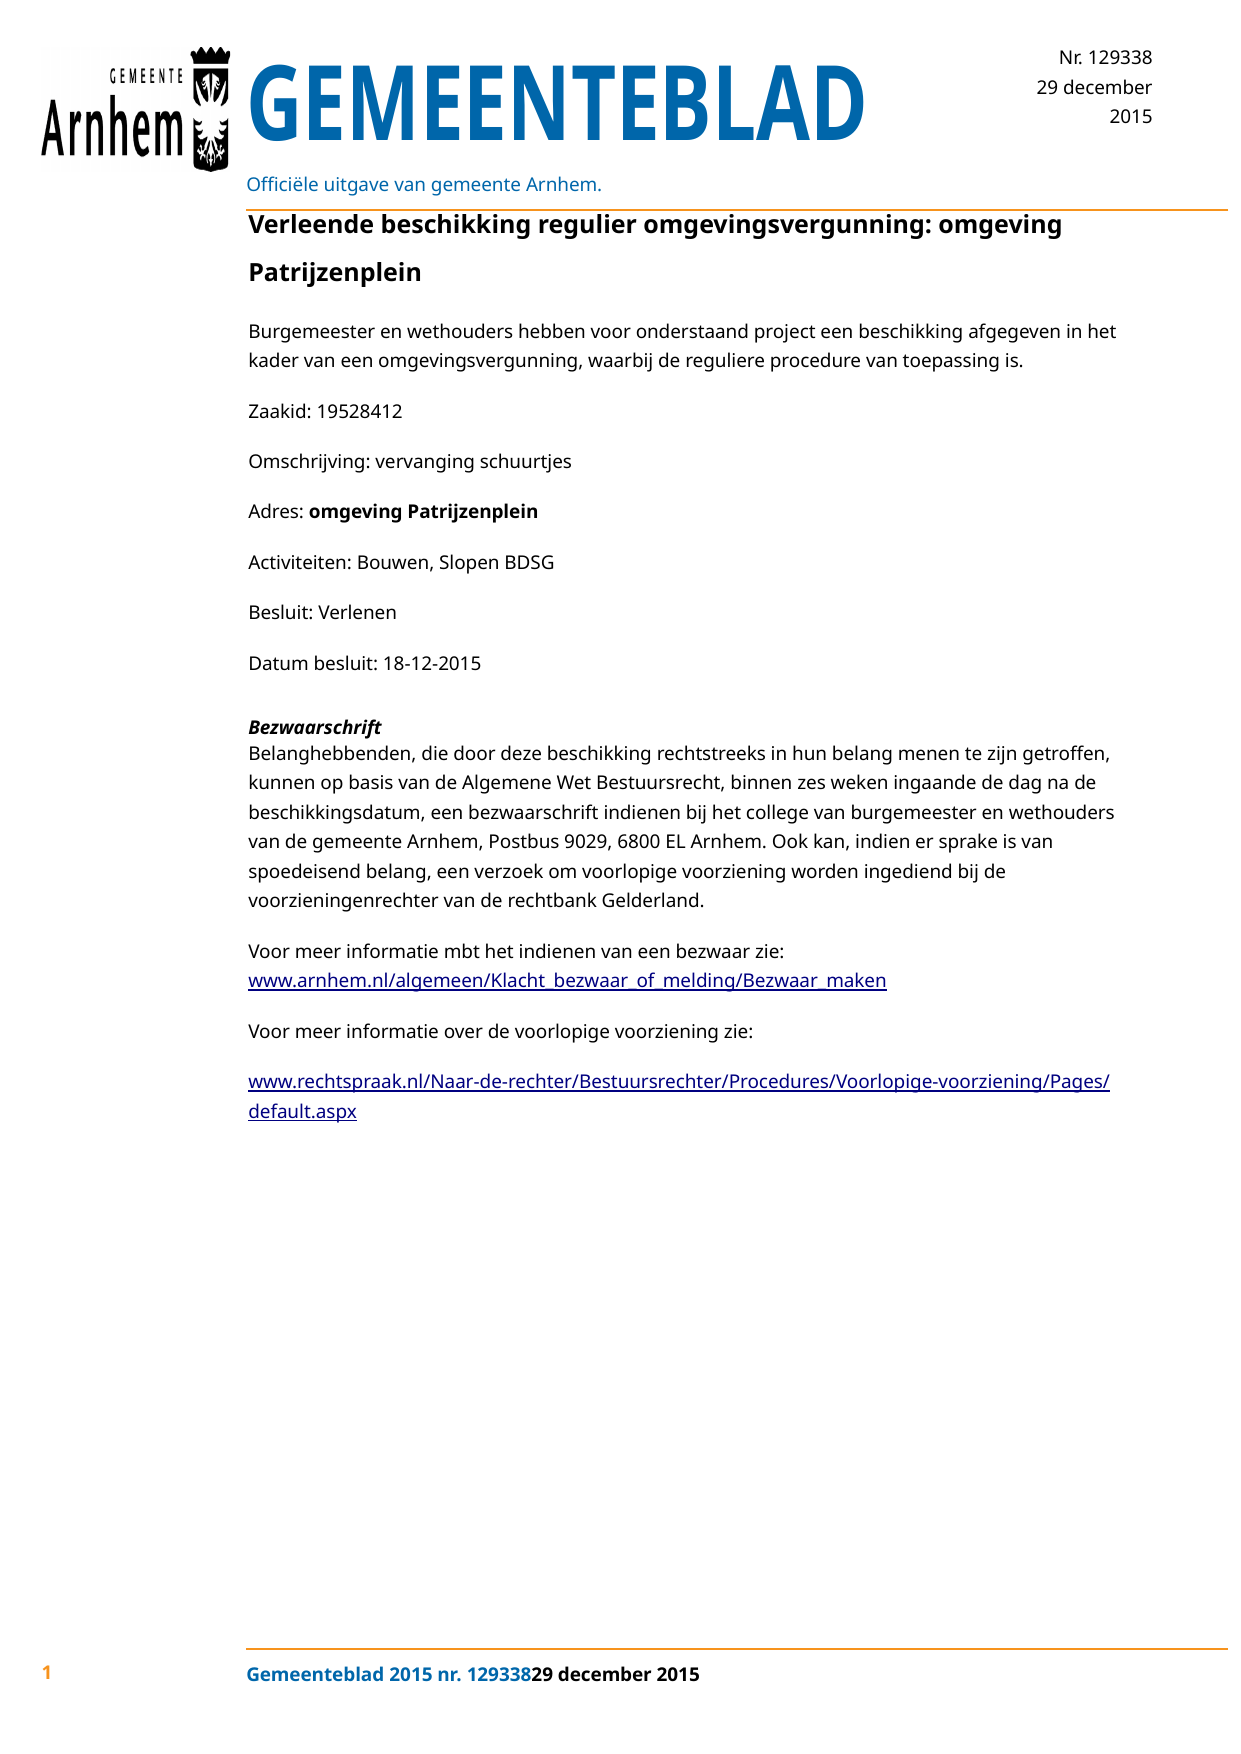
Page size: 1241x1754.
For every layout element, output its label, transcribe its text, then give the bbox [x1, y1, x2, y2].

text Activiteiten: Bouwen, Slopen BDSG [248, 549, 1152, 575]
text Bezwaarschrift [248, 714, 1152, 740]
text Zaakid: 19528412 [248, 398, 1152, 424]
text Datum besluit: 18-12-2015 [248, 650, 1152, 676]
text Omschrijving: vervanging schuurtjes [248, 448, 1152, 474]
text Adres: omgeving Patrijzenplein [248, 499, 1152, 524]
text Besluit: Verlenen [248, 599, 1152, 625]
text Voor meer informatie over de voorlopige voorziening zie: [248, 1018, 1152, 1044]
text www.rechtspraak.nl/Naar-de-rechter/Bestuursrechter/Procedures/Voorlopige-voorziening/Pages/default.aspx [248, 1068, 1152, 1124]
text Belanghebbenden, die door deze beschikking rechtstreeks in hun belang menen te zijn getroffen, kunnen op basis van de Algemene Wet Bestuursrecht, binnen zes weken ingaande de dag na de beschikkingsdatum, een bezwaarschrift indienen bij het college van burgemeester en wethouders van de gemeente Arnhem, Postbus 9029, 6800 EL Arnhem. Ook kan, indien er sprake is van spoedeisend belang, een verzoek om voorlopige voorziening worden ingediend bij de voorzieningenrechter van de rechtbank Gelderland. [248, 740, 1152, 913]
text Voor meer informatie mbt het indienen van een bezwaar zie: www.arnhem.nl/algemeen/Klacht_bezwaar_of_melding/Bezwaar_maken [248, 938, 1152, 993]
text Burgemeester en wethouders hebben voor onderstaand project een beschikking afgegeven in het kader van een omgevingsvergunning, waarbij de reguliere procedure van toepassing is. [248, 318, 1152, 373]
text Verleende beschikking regulier omgevingsvergunning: omgeving Patrijzenplein [248, 211, 1152, 288]
picture [41, 47, 231, 172]
